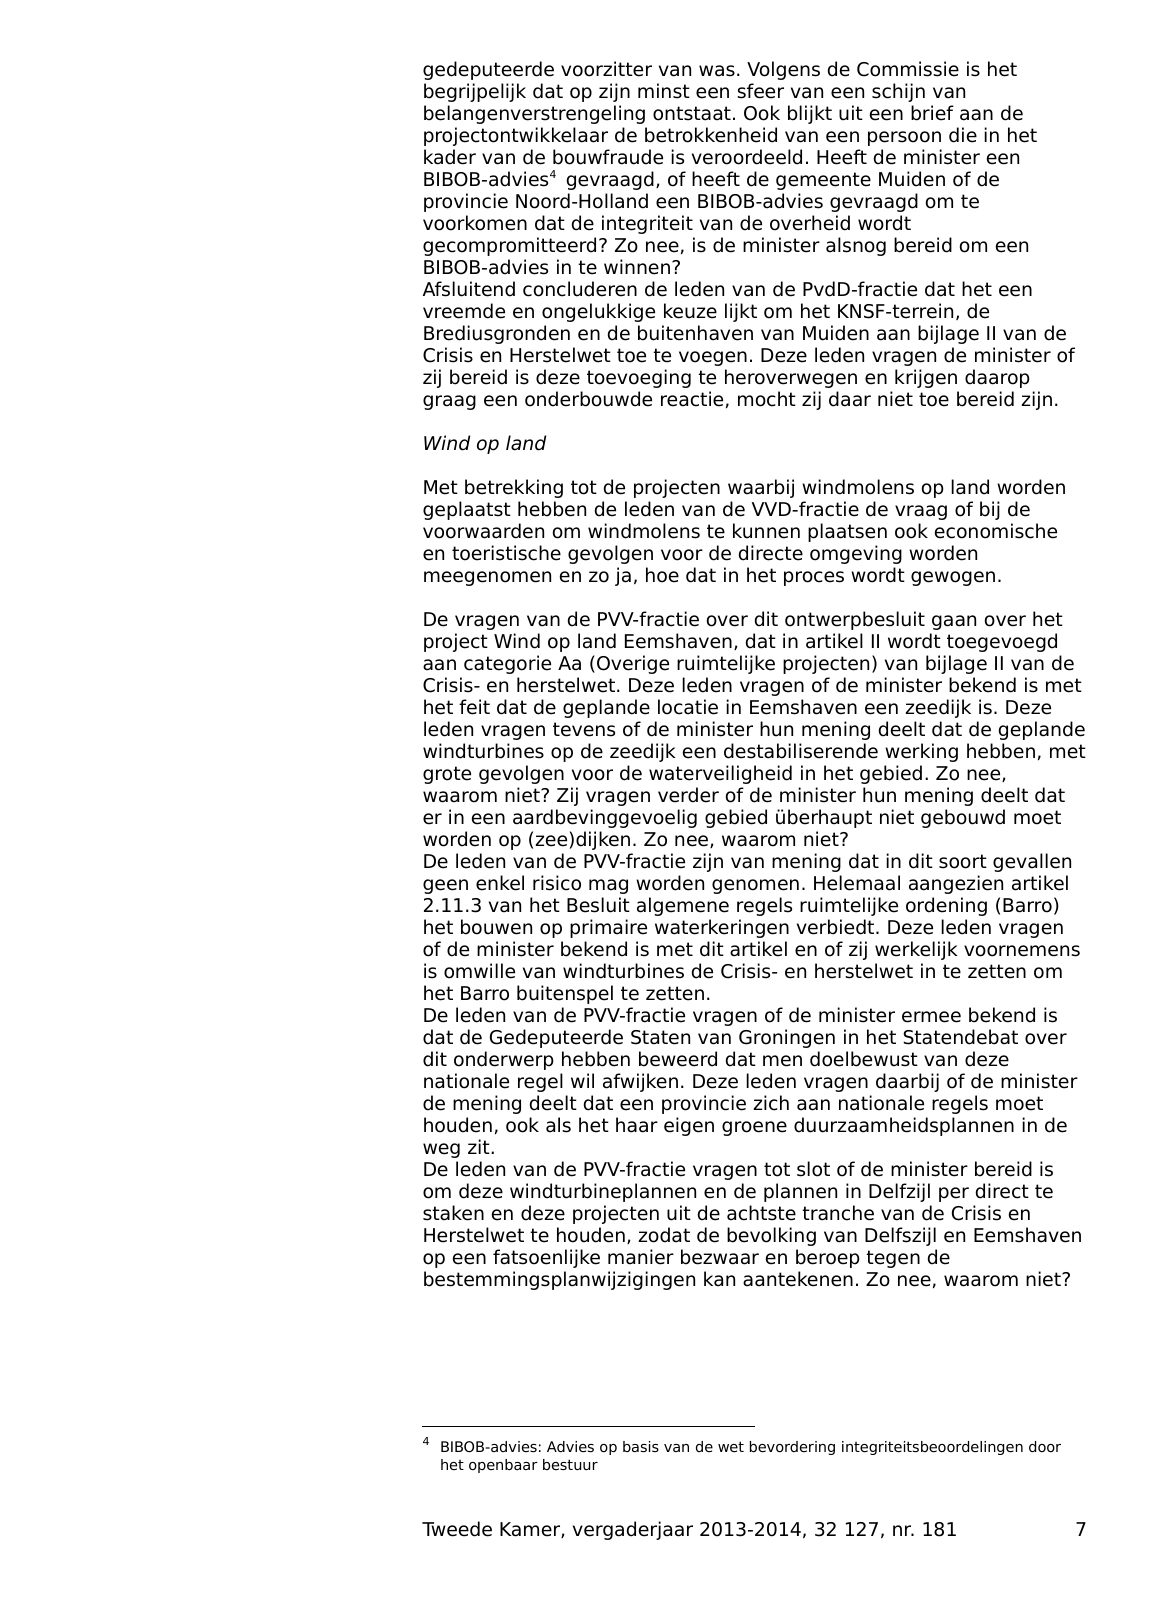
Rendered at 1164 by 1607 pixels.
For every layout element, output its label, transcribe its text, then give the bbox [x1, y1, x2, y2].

subtitle Wind op land [422, 433, 1087, 455]
text De leden van de PVV-fractie zijn van mening dat in dit soort gevallen geen enkel risico mag worden genomen. Helemaal aangezien artikel 2.11.3 van het Besluit algemene regels ruimtelijke ordening (Barro) het bouwen op primaire waterkeringen verbiedt. Deze leden vragen of de minister bekend is met dit artikel en of zij werkelijk voornemens is omwille van windturbines de Crisis- en herstelwet in te zetten om het Barro buitenspel te zetten. [422, 851, 1087, 1005]
text BIBOB-advies: Advies op basis van de wet bevordering integriteitsbeoordelingen door het openbaar bestuur [422, 1435, 1087, 1474]
text De leden van de PVV-fractie vragen tot slot of de minister bereid is om deze windturbineplannen en de plannen in Delfzijl per direct te staken en deze projecten uit de achtste tranche van de Crisis en Herstelwet te houden, zodat de bevolking van Delfszijl en Eemshaven op een fatsoenlijke manier bezwaar en beroep tegen de bestemmingsplanwijzigingen kan aantekenen. Zo nee, waarom niet? [422, 1159, 1087, 1291]
text Met betrekking tot de projecten waarbij windmolens op land worden geplaatst hebben de leden van de VVD-fractie de vraag of bij de voorwaarden om windmolens te kunnen plaatsen ook economische en toeristische gevolgen voor de directe omgeving worden meegenomen en zo ja, hoe dat in het proces wordt gewogen. [422, 477, 1087, 587]
text Afsluitend concluderen de leden van de PvdD-fractie dat het een vreemde en ongelukkige keuze lijkt om het KNSF-terrein, de Brediusgronden en de buitenhaven van Muiden aan bijlage II van de Crisis en Herstelwet toe te voegen. Deze leden vragen de minister of zij bereid is deze toevoeging te heroverwegen en krijgen daarop graag een onderbouwde reactie, mocht zij daar niet toe bereid zijn. [422, 279, 1087, 411]
text De vragen van de PVV-fractie over dit ontwerpbesluit gaan over het project Wind op land Eemshaven, dat in artikel II wordt toegevoegd aan categorie Aa (Overige ruimtelijke projecten) van bijlage II van de Crisis- en herstelwet. Deze leden vragen of de minister bekend is met het feit dat de geplande locatie in Eemshaven een zeedijk is. Deze leden vragen tevens of de minister hun mening deelt dat de geplande windturbines op de zeedijk een destabiliserende werking hebben, met grote gevolgen voor de waterveiligheid in het gebied. Zo nee, waarom niet? Zij vragen verder of de minister hun mening deelt dat er in een aardbevinggevoelig gebied überhaupt niet gebouwd moet worden op (zee)dijken. Zo nee, waarom niet? [422, 609, 1087, 851]
text De leden van de PVV-fractie vragen of de minister ermee bekend is dat de Gedeputeerde Staten van Groningen in het Statendebat over dit onderwerp hebben beweerd dat men doelbewust van deze nationale regel wil afwijken. Deze leden vragen daarbij of de minister de mening deelt dat een provincie zich aan nationale regels moet houden, ook als het haar eigen groene duurzaamheidsplannen in de weg zit. [422, 1005, 1087, 1159]
text gedeputeerde voorzitter van was. Volgens de Commissie is het begrijpelijk dat op zijn minst een sfeer van een schijn van belangenverstrengeling ontstaat. Ook blijkt uit een brief aan de projectontwikkelaar de betrokkenheid van een persoon die in het kader van de bouwfraude is veroordeeld. Heeft de minister een BIBOB-advies gevraagd, of heeft de gemeente Muiden of de provincie Noord-Holland een BIBOB-advies gevraagd om te voorkomen dat de integriteit van de overheid wordt gecompromitteerd? Zo nee, is de minister alsnog bereid om een BIBOB-advies in te winnen? [422, 59, 1087, 279]
